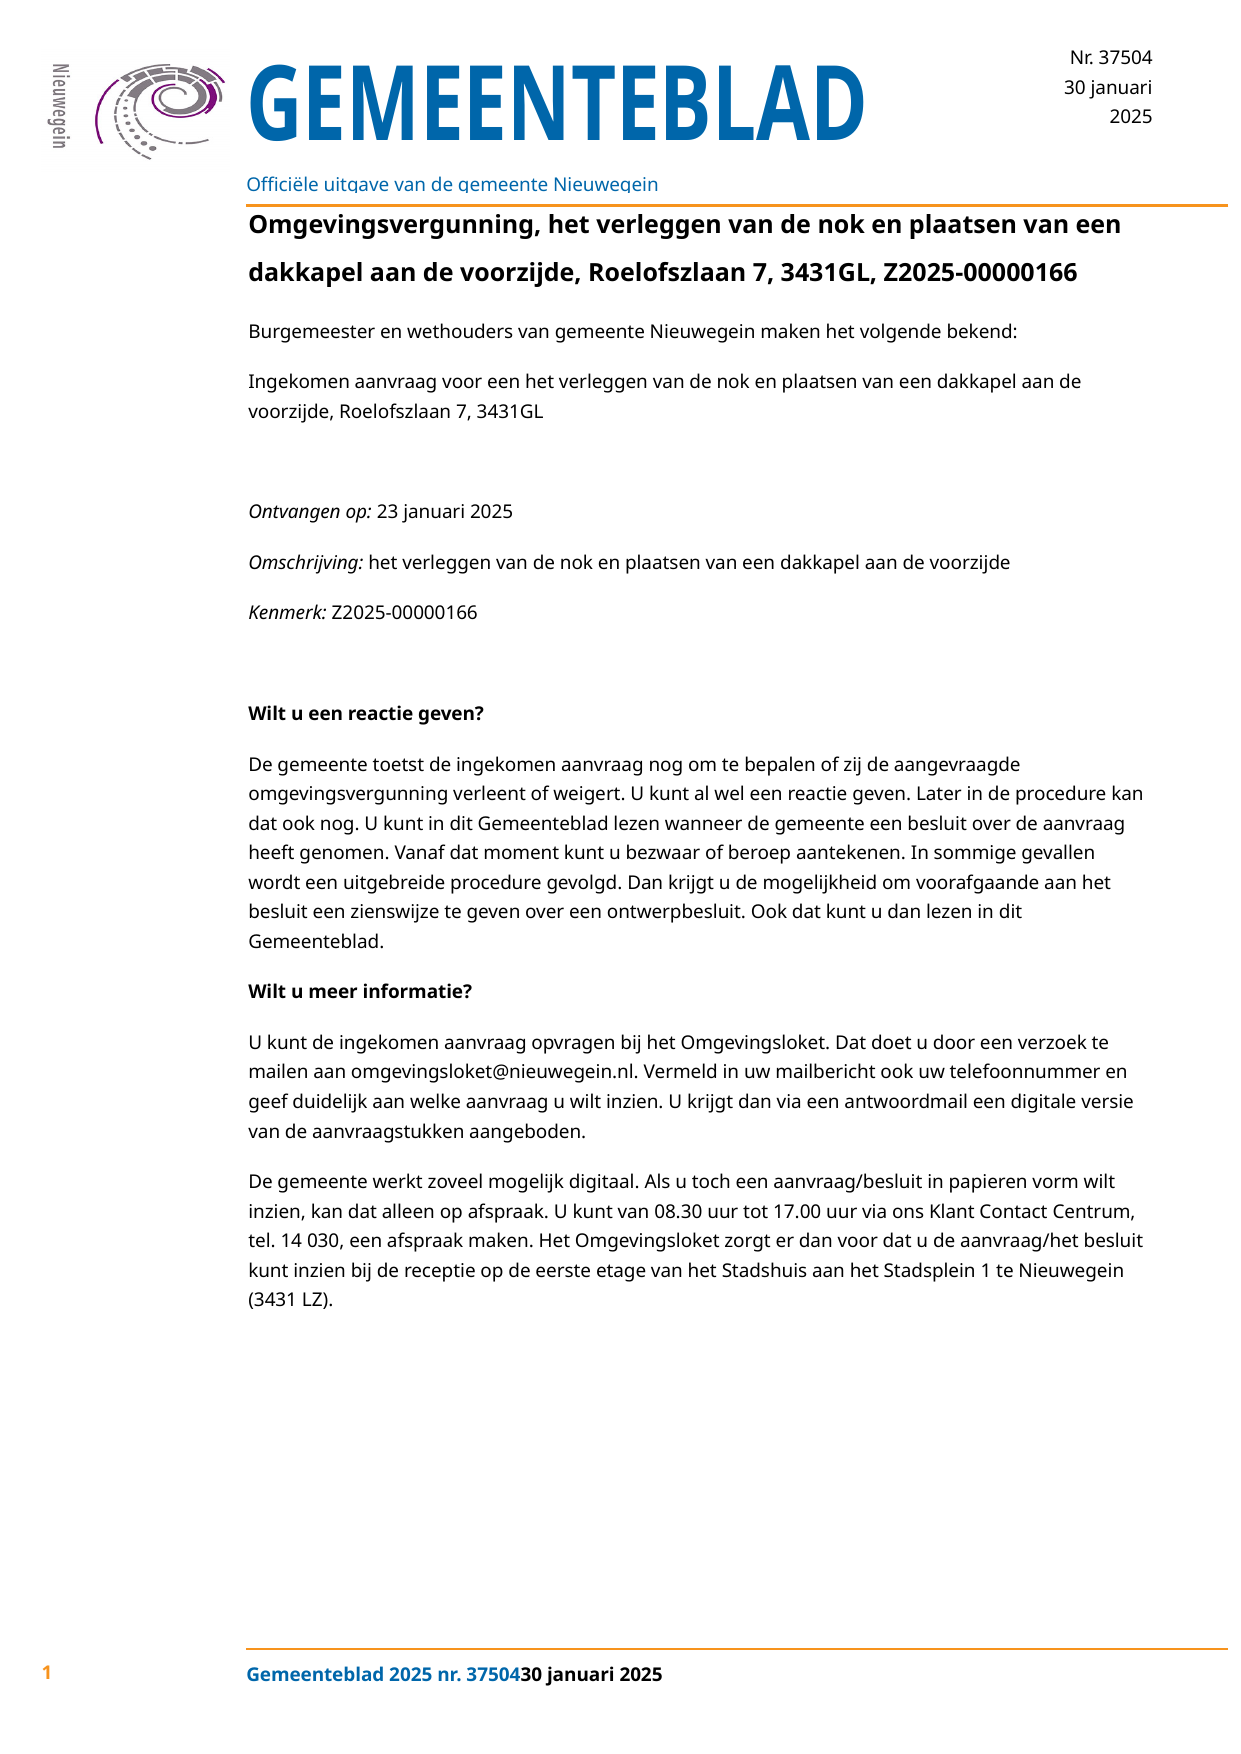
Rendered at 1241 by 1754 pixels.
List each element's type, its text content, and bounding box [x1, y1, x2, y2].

text Omschrijving: het verleggen van de nok en plaatsen van een dakkapel aan de voorzijde [248, 549, 1152, 575]
text Ontvangen op: 23 januari 2025 [248, 499, 1152, 524]
text U kunt de ingekomen aanvraag opvragen bij het Omgevingsloket. Dat doet u door een verzoek te mailen aan omgevingsloket@nieuwegein.nl. Vermeld in uw mailbericht ook uw telefoonnummer en geef duidelijk aan welke aanvraag u wilt inzien. U krijgt dan via een antwoordmail een digitale versie van de aanvraagstukken aangeboden. [248, 1029, 1152, 1144]
text Burgemeester en wethouders van gemeente Nieuwegein maken het volgende bekend: [248, 318, 1152, 344]
text De gemeente toetst de ingekomen aanvraag nog om te bepalen of zij de aangevraagde omgevingsvergunning verleent of weigert. U kunt al wel een reactie geven. Later in de procedure kan dat ook nog. U kunt in dit Gemeenteblad lezen wanneer de gemeente een besluit over de aanvraag heeft genomen. Vanaf dat moment kunt u bezwaar of beroep aantekenen. In sommige gevallen wordt een uitgebreide procedure gevolgd. Dan krijgt u de mogelijkheid om voorafgaande aan het besluit een zienswijze te geven over een ontwerpbesluit. Ook dat kunt u dan lezen in dit Gemeenteblad. [248, 751, 1152, 954]
text Wilt u een reactie geven? [248, 700, 1152, 726]
text De gemeente werkt zoveel mogelijk digitaal. Als u toch een aanvraag/besluit in papieren vorm wilt inzien, kan dat alleen op afspraak. U kunt van 08.30 uur tot 17.00 uur via ons Klant Contact Centrum, tel. 14 030, een afspraak maken. Het Omgevingsloket zorgt er dan voor dat u de aanvraag/het besluit kunt inzien bij de receptie op de eerste etage van het Stadshuis aan het Stadsplein 1 te Nieuwegein (3431 LZ). [248, 1168, 1152, 1312]
text Wilt u meer informatie? [248, 979, 1152, 1004]
text Kenmerk: Z2025-00000166 [248, 599, 1152, 625]
text Omgevingsvergunning, het verleggen van de nok en plaatsen van een dakkapel aan de voorzijde, Roelofszlaan 7, 3431GL, Z2025-00000166 [248, 207, 1152, 288]
text Ingekomen aanvraag voor een het verleggen van de nok en plaatsen van een dakkapel aan de voorzijde, Roelofszlaan 7, 3431GL [248, 368, 1152, 424]
picture [41, 47, 231, 172]
